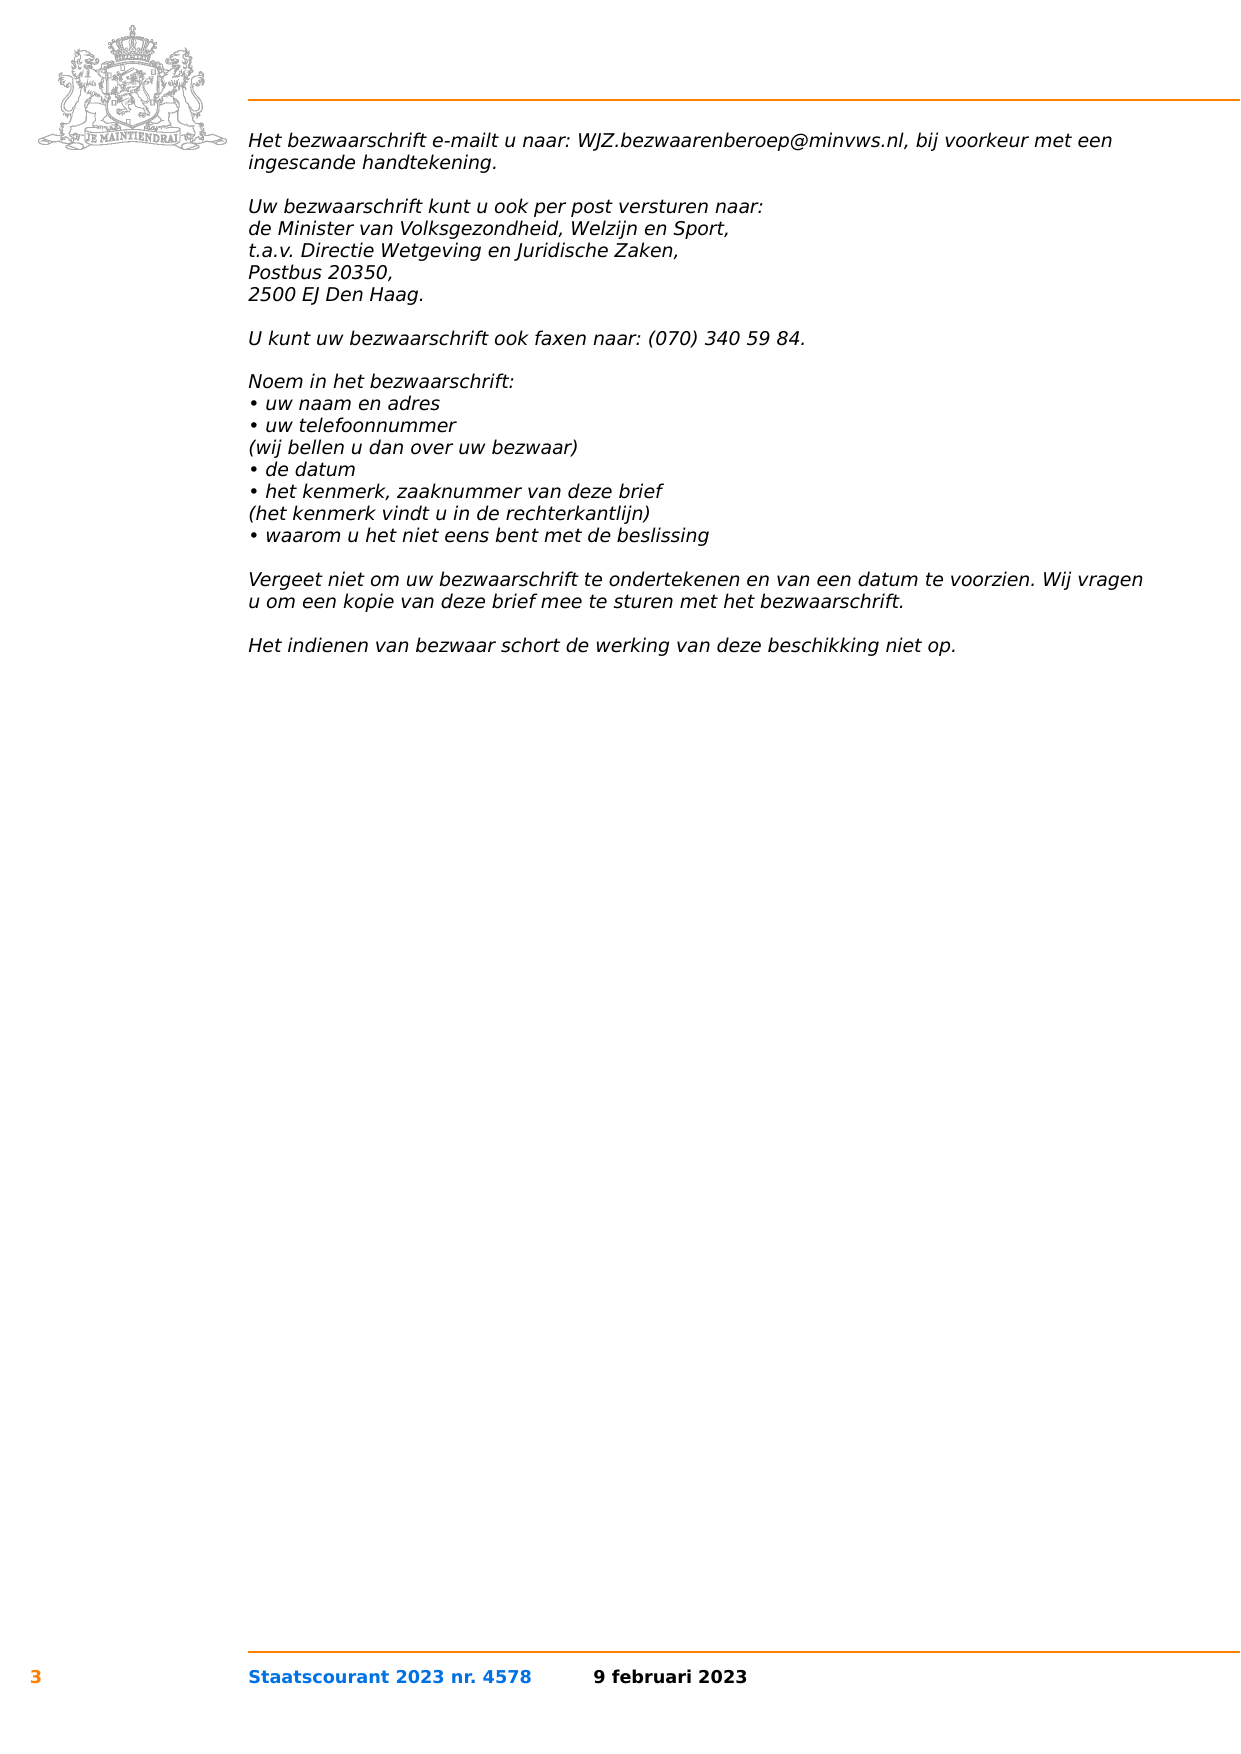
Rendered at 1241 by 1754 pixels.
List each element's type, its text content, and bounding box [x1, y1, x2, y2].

text • waarom u het niet eens bent met de beslissing [248, 525, 1163, 547]
text Vergeet niet om uw bezwaarschrift te ondertekenen en van een datum te voorzien. Wij vragen u om een kopie van deze brief mee te sturen met het bezwaarschrift. [248, 569, 1163, 613]
text • de datum [248, 459, 1163, 481]
text t.a.v. Directie Wetgeving en Juridische Zaken, [248, 240, 1163, 262]
text (het kenmerk vindt u in de rechterkantlijn) [248, 503, 1163, 525]
picture [38, 25, 227, 150]
text • uw naam en adres [248, 393, 1163, 415]
text Het indienen van bezwaar schort de werking van deze beschikking niet op. [248, 635, 1163, 657]
text Postbus 20350, [248, 262, 1163, 284]
text Noem in het bezwaarschrift: [248, 371, 1163, 393]
text Uw bezwaarschrift kunt u ook per post versturen naar: [248, 196, 1163, 218]
text (wij bellen u dan over uw bezwaar) [248, 437, 1163, 459]
text Het bezwaarschrift e-mailt u naar: WJZ.bezwaarenberoep@minvws.nl, bij voorkeur met een ingescande handtekening. [248, 130, 1163, 174]
text de Minister van Volksgezondheid, Welzijn en Sport, [248, 218, 1163, 240]
text U kunt uw bezwaarschrift ook faxen naar: (070) 340 59 84. [248, 327, 1163, 349]
text • uw telefoonnummer [248, 415, 1163, 437]
text • het kenmerk, zaaknummer van deze brief [248, 481, 1163, 503]
text 2500 EJ Den Haag. [248, 284, 1163, 306]
